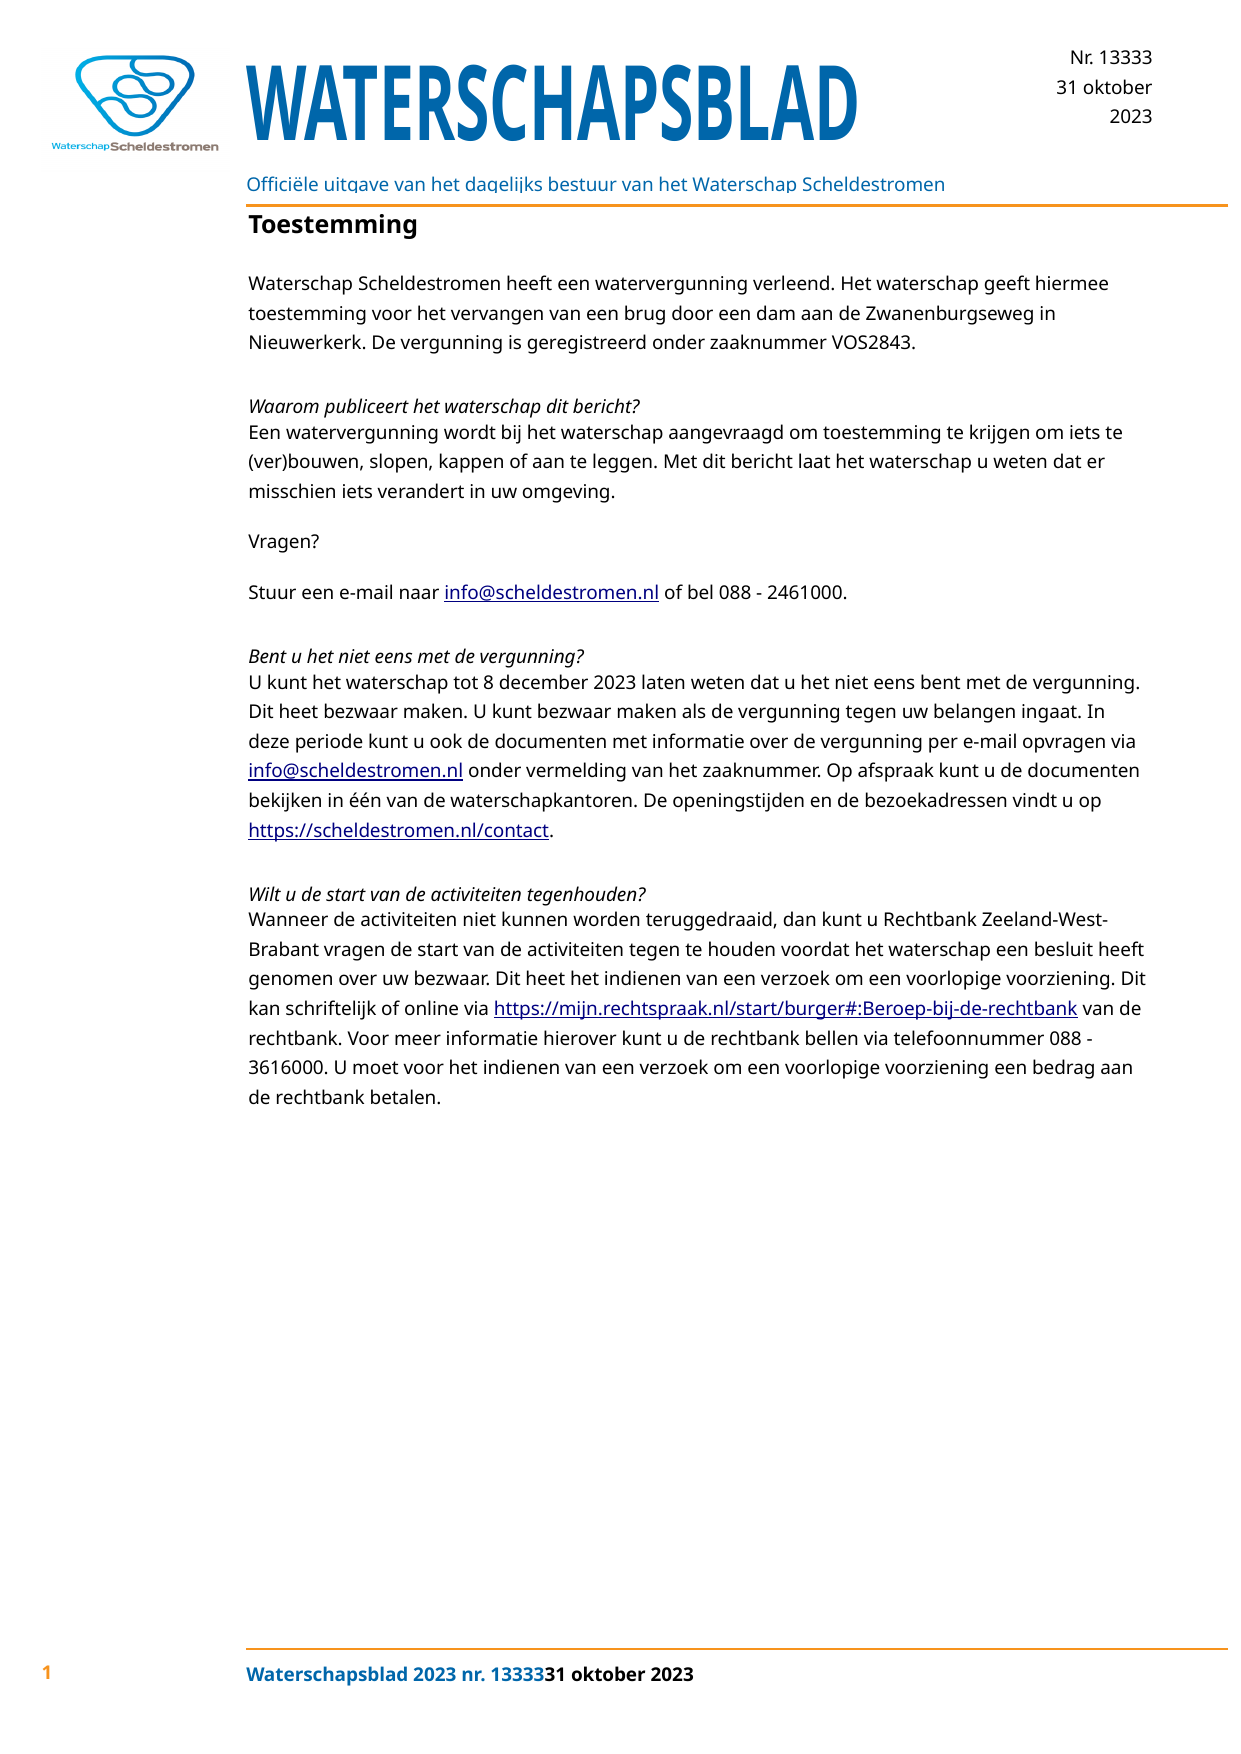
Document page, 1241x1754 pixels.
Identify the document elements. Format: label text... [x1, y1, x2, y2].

text Toestemming [248, 207, 1152, 241]
text Wanneer de activiteiten niet kunnen worden teruggedraaid, dan kunt u Rechtbank Zeeland-West-Brabant vragen de start van de activiteiten tegen te houden voordat het waterschap een besluit heeft genomen over uw bezwaar. Dit heet het indienen van een verzoek om een voorlopige voorziening. Dit kan schriftelijk of online via https://mijn.rechtspraak.nl/start/burger#:Beroep-bij-de-rechtbank van de rechtbank. Voor meer informatie hierover kunt u de rechtbank bellen via telefoonnummer 088 - 3616000. U moet voor het indienen van een verzoek om een voorlopige voorziening een bedrag aan de rechtbank betalen. [248, 906, 1152, 1110]
text Vragen? [248, 529, 1152, 554]
text Waterschap Scheldestromen heeft een watervergunning verleend. Het waterschap geeft hiermee toestemming voor het vervangen van een brug door een dam aan de Zwanenburgseweg in Nieuwerkerk. De vergunning is geregistreerd onder zaaknummer VOS2843. [248, 270, 1152, 355]
text U kunt het waterschap tot 8 december 2023 laten weten dat u het niet eens bent met de vergunning. Dit heet bezwaar maken. U kunt bezwaar maken als de vergunning tegen uw belangen ingaat. In deze periode kunt u ook de documenten met informatie over de vergunning per e-mail opvragen via info@scheldestromen.nl onder vermelding van het zaaknummer. Op afspraak kunt u de documenten bekijken in één van de waterschapkantoren. De openingstijden en de bezoekadressen vindt u op https://scheldestromen.nl/contact. [248, 669, 1152, 842]
text Een watervergunning wordt bij het waterschap aangevraagd om toestemming te krijgen om iets te (ver)bouwen, slopen, kappen of aan te leggen. Met dit bericht laat het waterschap u weten dat er misschien iets verandert in uw omgeving. [248, 419, 1152, 504]
text Stuur een e-mail naar info@scheldestromen.nl of bel 088 - 2461000. [248, 579, 1152, 605]
picture [41, 47, 231, 172]
text Waarom publiceert het waterschap dit bericht? [248, 393, 1152, 419]
text Bent u het niet eens met de vergunning? [248, 643, 1152, 669]
text Wilt u de start van de activiteiten tegenhouden? [248, 881, 1152, 906]
